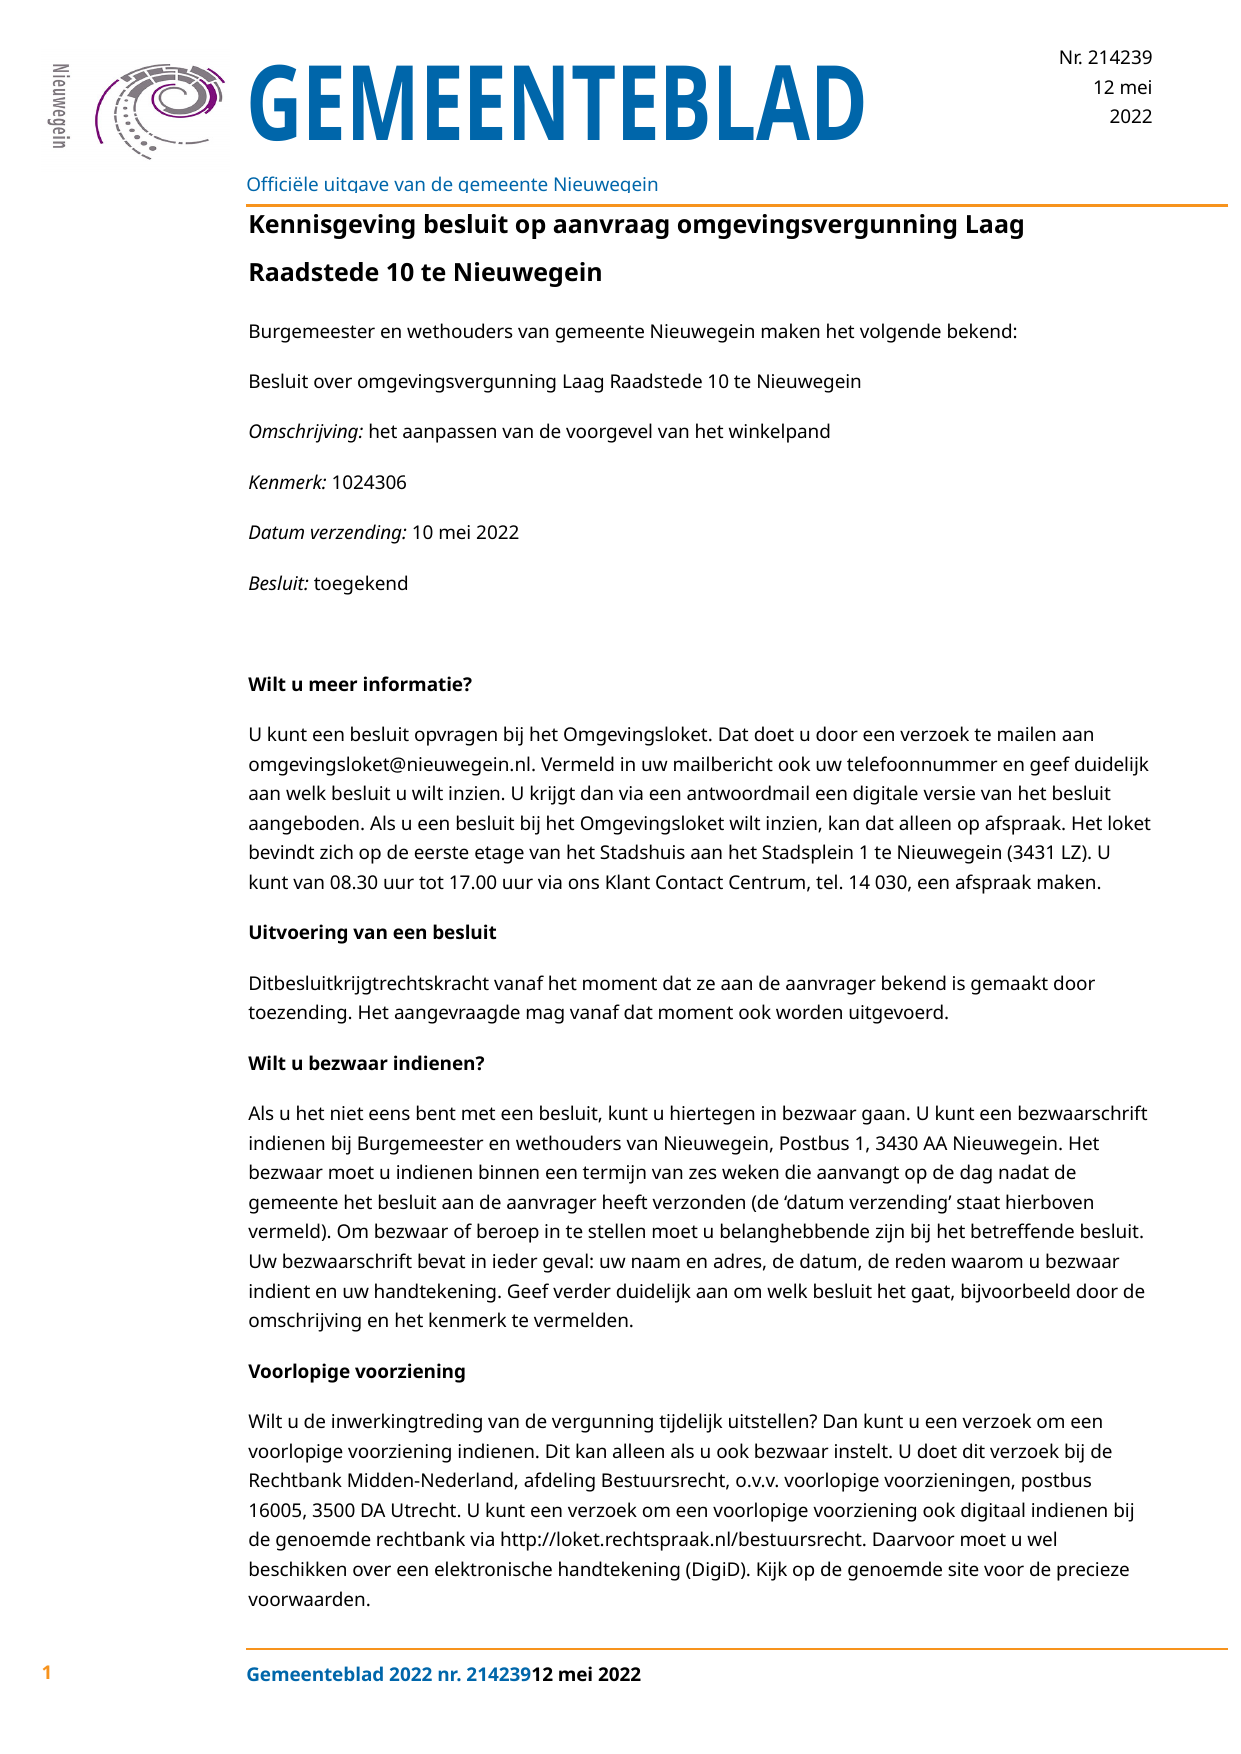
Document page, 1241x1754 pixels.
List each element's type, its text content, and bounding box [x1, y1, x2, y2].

text Besluit over omgevingsvergunning Laag Raadstede 10 te Nieuwegein [248, 368, 1152, 394]
text Kennisgeving besluit op aanvraag omgevingsvergunning Laag Raadstede 10 te Nieuwegein [248, 207, 1152, 288]
text Ditbesluitkrijgtrechtskracht vanaf het moment dat ze aan de aanvrager bekend is gemaakt door toezending. Het aangevraagde mag vanaf dat moment ook worden uitgevoerd. [248, 970, 1152, 1025]
text Wilt u bezwaar indienen? [248, 1050, 1152, 1076]
text Datum verzending: 10 mei 2022 [248, 519, 1152, 545]
text Besluit: toegekend [248, 570, 1152, 596]
text Voorlopige voorziening [248, 1358, 1152, 1384]
text Uitvoering van een besluit [248, 919, 1152, 945]
text Als u het niet eens bent met een besluit, kunt u hiertegen in bezwaar gaan. U kunt een bezwaarschrift indienen bij Burgemeester en wethouders van Nieuwegein, Postbus 1, 3430 AA Nieuwegein. Het bezwaar moet u indienen binnen een termijn van zes weken die aanvangt op de dag nadat de gemeente het besluit aan de aanvrager heeft verzonden (de ‘datum verzending’ staat hierboven vermeld). Om bezwaar of beroep in te stellen moet u belanghebbende zijn bij het betreffende besluit. Uw bezwaarschrift bevat in ieder geval: uw naam en adres, de datum, de reden waarom u bezwaar indient en uw handtekening. Geef verder duidelijk aan om welk besluit het gaat, bijvoorbeeld door de omschrijving en het kenmerk te vermelden. [248, 1100, 1152, 1333]
text Omschrijving: het aanpassen van de voorgevel van het winkelpand [248, 419, 1152, 444]
text Wilt u meer informatie? [248, 671, 1152, 697]
picture [41, 47, 231, 172]
text Wilt u de inwerkingtreding van de vergunning tijdelijk uitstellen? Dan kunt u een verzoek om een voorlopige voorziening indienen. Dit kan alleen als u ook bezwaar instelt. U doet dit verzoek bij de Rechtbank Midden-Nederland, afdeling Bestuursrecht, o.v.v. voorlopige voorzieningen, postbus 16005, 3500 DA Utrecht. U kunt een verzoek om een voorlopige voorziening ook digitaal indienen bij de genoemde rechtbank via http://loket.rechtspraak.nl/bestuursrecht. Daarvoor moet u wel beschikken over een elektronische handtekening (DigiD). Kijk op de genoemde site voor de precieze voorwaarden. [248, 1408, 1152, 1612]
text Burgemeester en wethouders van gemeente Nieuwegein maken het volgende bekend: [248, 318, 1152, 344]
text Kenmerk: 1024306 [248, 469, 1152, 495]
text U kunt een besluit opvragen bij het Omgevingsloket. Dat doet u door een verzoek te mailen aan omgevingsloket@nieuwegein.nl. Vermeld in uw mailbericht ook uw telefoonnummer en geef duidelijk aan welk besluit u wilt inzien. U krijgt dan via een antwoordmail een digitale versie van het besluit aangeboden. Als u een besluit bij het Omgevingsloket wilt inzien, kan dat alleen op afspraak. Het loket bevindt zich op de eerste etage van het Stadshuis aan het Stadsplein 1 te Nieuwegein (3431 LZ). U kunt van 08.30 uur tot 17.00 uur via ons Klant Contact Centrum, tel. 14 030, een afspraak maken. [248, 721, 1152, 895]
